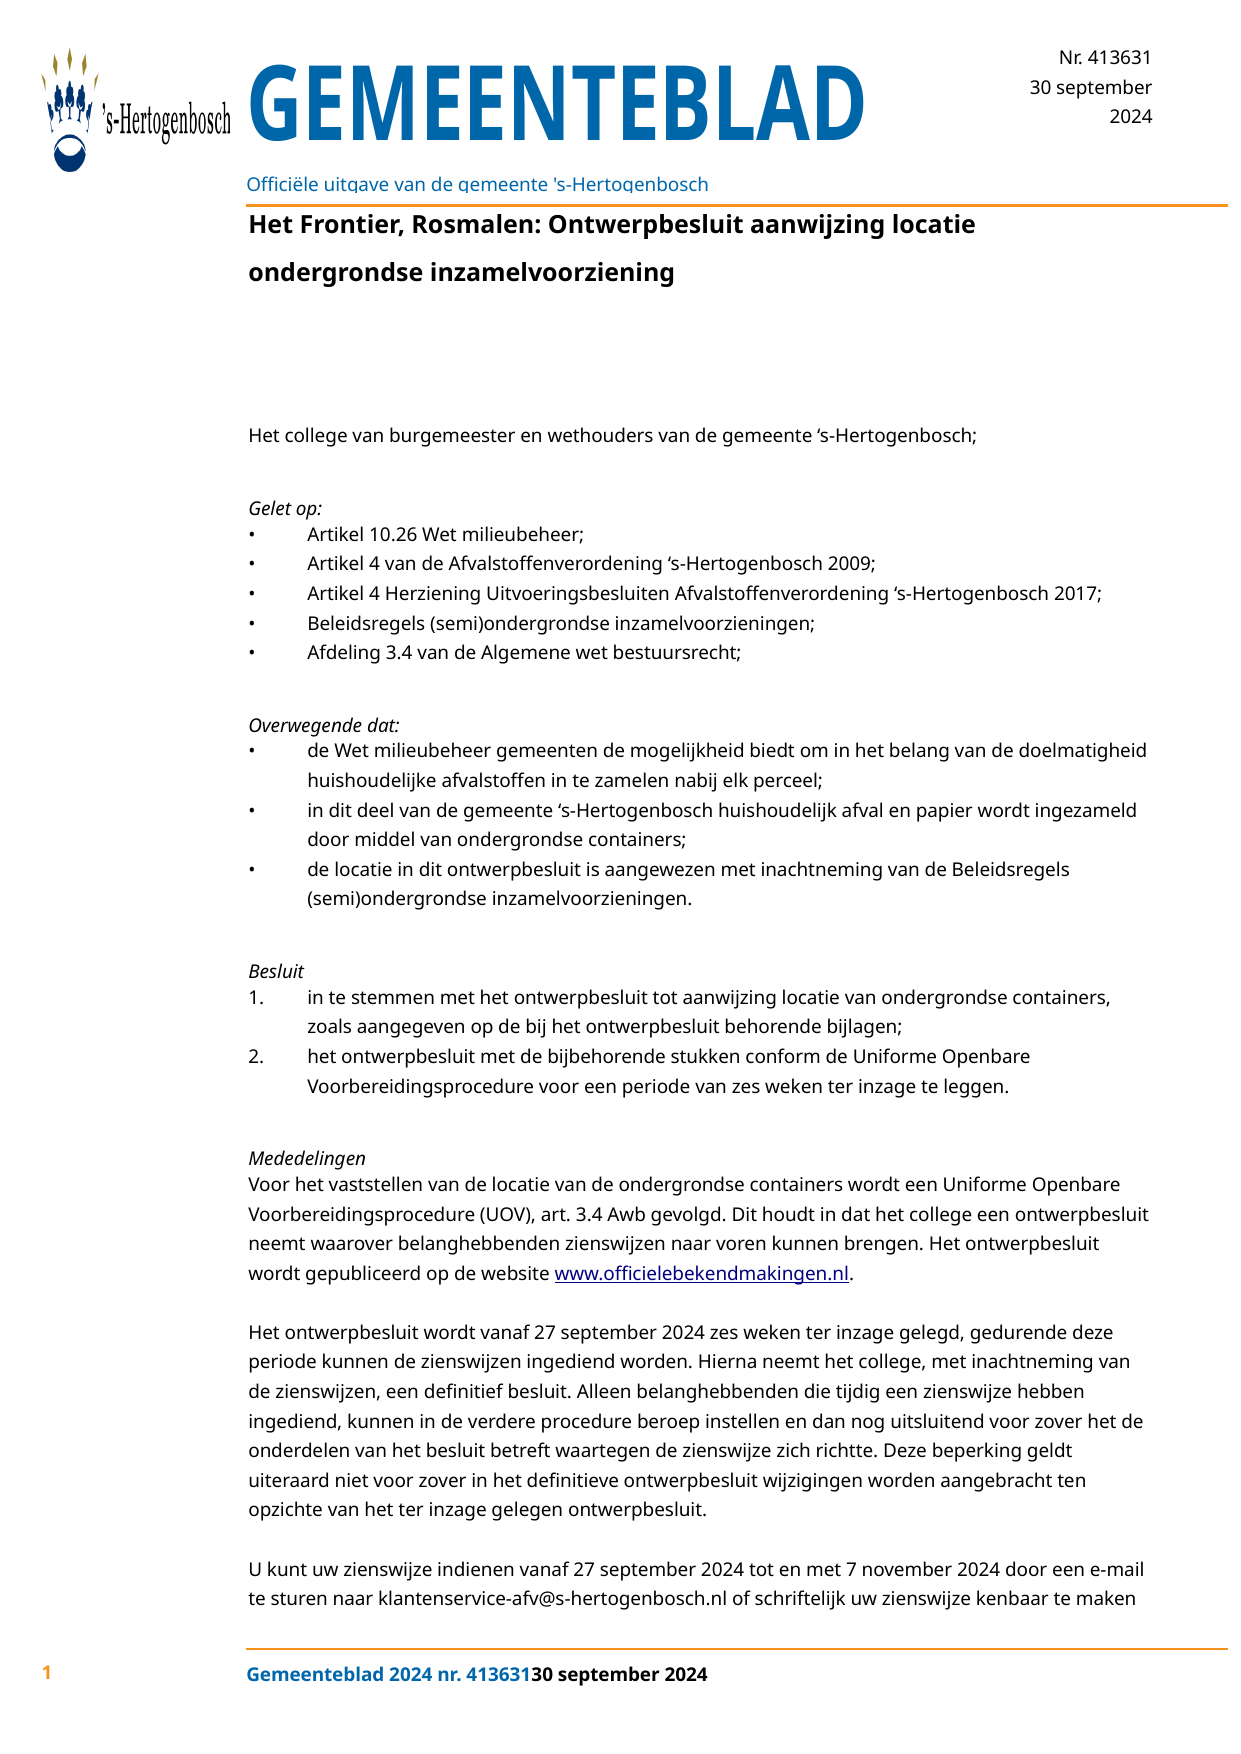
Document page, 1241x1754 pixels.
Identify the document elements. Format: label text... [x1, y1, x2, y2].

list Beleidsregels (semi)ondergrondse inzamelvoorzieningen; [248, 610, 1152, 635]
list de Wet milieubeheer gemeenten de mogelijkheid biedt om in het belang van de doelmatigheid huishoudelijke afvalstoffen in te zamelen nabij elk perceel; [248, 738, 1152, 793]
text Het Frontier, Rosmalen: Ontwerpbesluit aanwijzing locatie ondergrondse inzamelvoorziening [248, 207, 1152, 288]
text Besluit [248, 958, 1152, 984]
list Afdeling 3.4 van de Algemene wet bestuursrecht; [248, 639, 1152, 665]
list in te stemmen met het ontwerpbesluit tot aanwijzing locatie van ondergrondse containers, zoals aangegeven op de bij het ontwerpbesluit behorende bijlagen; [248, 984, 1152, 1039]
text Het college van burgemeester en wethouders van de gemeente ‘s-Hertogenbosch; [248, 422, 1152, 448]
list Artikel 4 van de Afvalstoffenverordening ‘s-Hertogenbosch 2009; [248, 551, 1152, 576]
list Artikel 10.26 Wet milieubeheer; [248, 521, 1152, 547]
list het ontwerpbesluit met de bijbehorende stukken conform de Uniforme Openbare Voorbereidingsprocedure voor een periode van zes weken ter inzage te leggen. [248, 1043, 1152, 1098]
picture [41, 47, 231, 172]
list de locatie in dit ontwerpbesluit is aangewezen met inachtneming van de Beleidsregels (semi)ondergrondse inzamelvoorzieningen. [248, 856, 1152, 911]
text Gelet op: [248, 495, 1152, 521]
text Mededelingen [248, 1146, 1152, 1171]
text U kunt uw zienswijze indienen vanaf 27 september 2024 tot en met 7 november 2024 door een e-mail te sturen naar klantenservice-afv@s-hertogenbosch.nl of schriftelijk uw zienswijze kenbaar te maken [248, 1556, 1152, 1611]
list in dit deel van de gemeente ‘s-Hertogenbosch huishoudelijk afval en papier wordt ingezameld door middel van ondergrondse containers; [248, 797, 1152, 852]
text Voor het vaststellen van de locatie van de ondergrondse containers wordt een Uniforme Openbare Voorbereidingsprocedure (UOV), art. 3.4 Awb gevolgd. Dit houdt in dat het college een ontwerpbesluit neemt waarover belanghebbenden zienswijzen naar voren kunnen brengen. Het ontwerpbesluit wordt gepubliceerd op de website www.officielebekendmakingen.nl. [248, 1171, 1152, 1286]
text Overwegende dat: [248, 712, 1152, 738]
text Het ontwerpbesluit wordt vanaf 27 september 2024 zes weken ter inzage gelegd, gedurende deze periode kunnen de zienswijzen ingediend worden. Hierna neemt het college, met inachtneming van de zienswijzen, een definitief besluit. Alleen belanghebbenden die tijdig een zienswijze hebben ingediend, kunnen in de verdere procedure beroep instellen en dan nog uitsluitend voor zover het de onderdelen van het besluit betreft waartegen de zienswijze zich richtte. Deze beperking geldt uiteraard niet voor zover in het definitieve ontwerpbesluit wijzigingen worden aangebracht ten opzichte van het ter inzage gelegen ontwerpbesluit. [248, 1319, 1152, 1522]
list Artikel 4 Herziening Uitvoeringsbesluiten Afvalstoffenverordening ‘s-Hertogenbosch 2017; [248, 580, 1152, 606]
